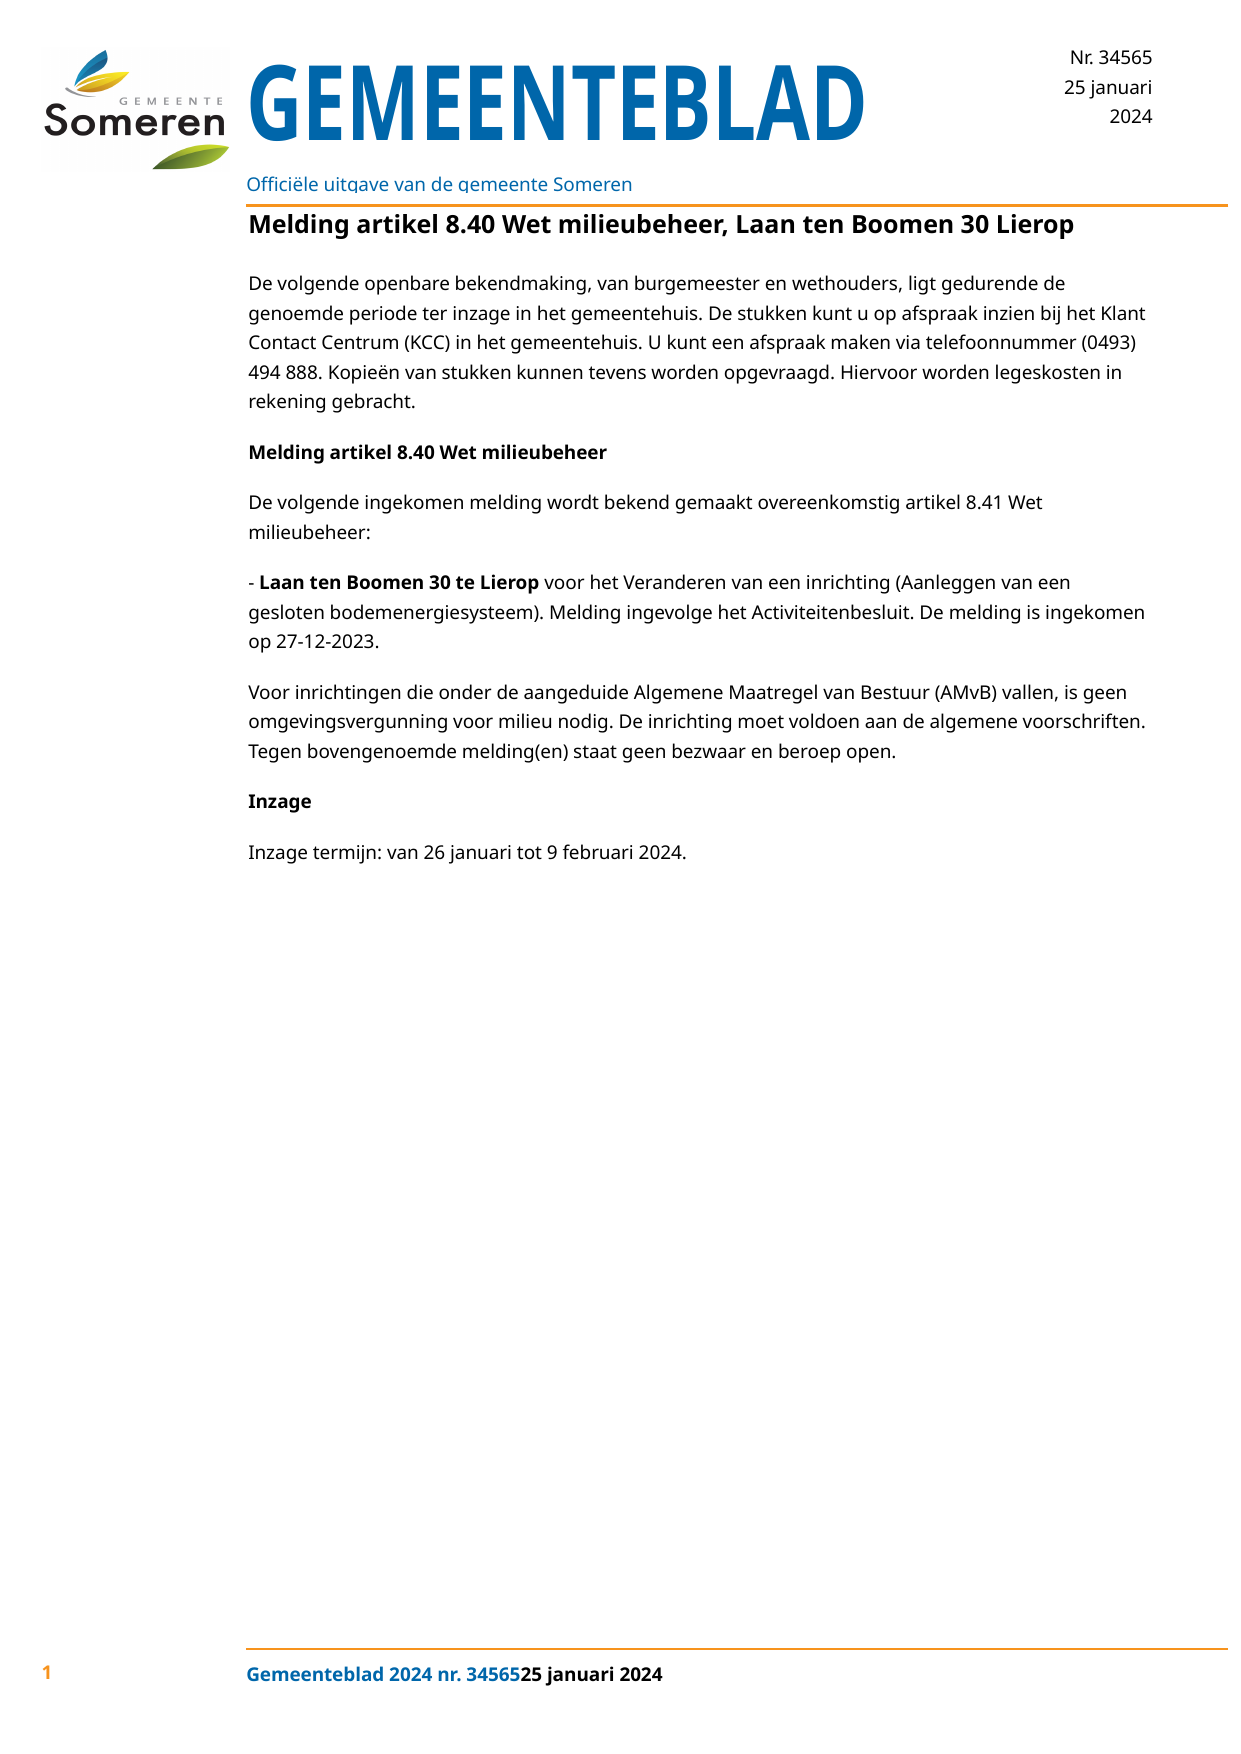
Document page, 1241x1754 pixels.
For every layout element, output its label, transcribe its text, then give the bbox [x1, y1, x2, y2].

text De volgende ingekomen melding wordt bekend gemaakt overeenkomstig artikel 8.41 Wet milieubeheer: [248, 489, 1152, 545]
text Inzage [248, 789, 1152, 814]
text De volgende openbare bekendmaking, van burgemeester en wethouders, ligt gedurende de genoemde periode ter inzage in het gemeentehuis. De stukken kunt u op afspraak inzien bij het Klant Contact Centrum (KCC) in het gemeentehuis. U kunt een afspraak maken via telefoonnummer (0493) 494 888. Kopieën van stukken kunnen tevens worden opgevraagd. Hiervoor worden legeskosten in rekening gebracht. [248, 270, 1152, 414]
picture [41, 47, 231, 172]
text Melding artikel 8.40 Wet milieubeheer, Laan ten Boomen 30 Lierop [248, 207, 1152, 241]
text Inzage termijn: van 26 januari tot 9 februari 2024. [248, 839, 1152, 865]
text - Laan ten Boomen 30 te Lierop voor het Veranderen van een inrichting (Aanleggen van een gesloten bodemenergiesysteem). Melding ingevolge het Activiteitenbesluit. De melding is ingekomen op 27-12-2023. [248, 569, 1152, 654]
text Melding artikel 8.40 Wet milieubeheer [248, 439, 1152, 465]
text Voor inrichtingen die onder de aangeduide Algemene Maatregel van Bestuur (AMvB) vallen, is geen omgevingsvergunning voor milieu nodig. De inrichting moet voldoen aan de algemene voorschriften. Tegen bovengenoemde melding(en) staat geen bezwaar en beroep open. [248, 679, 1152, 764]
